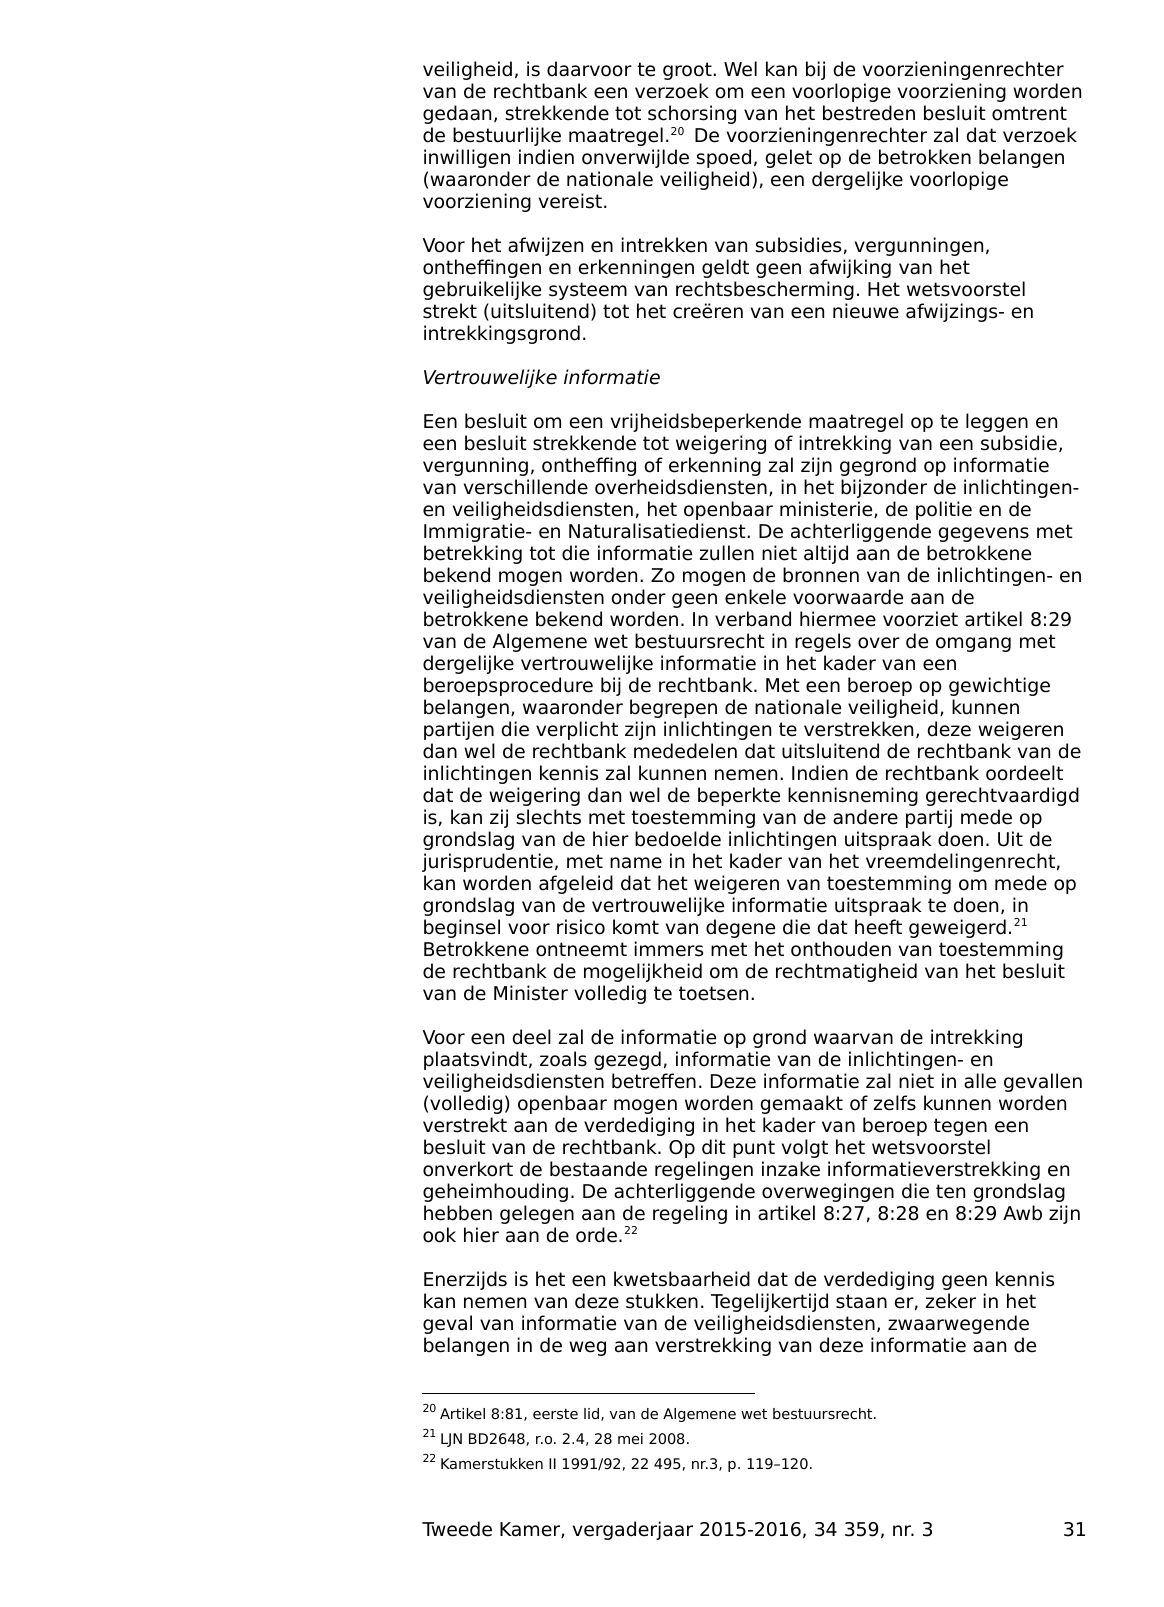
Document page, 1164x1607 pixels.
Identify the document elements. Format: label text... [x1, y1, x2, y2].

text Enerzijds is het een kwetsbaarheid dat de verdediging geen kennis kan nemen van deze stukken. Tegelijkertijd staan er, zeker in het geval van informatie van de veiligheidsdiensten, zwaarwegende belangen in de weg aan verstrekking van deze informatie aan de [422, 1269, 1087, 1357]
text Voor een deel zal de informatie op grond waarvan de intrekking plaatsvindt, zoals gezegd, informatie van de inlichtingen- en veiligheidsdiensten betreffen. Deze informatie zal niet in alle gevallen (volledig) openbaar mogen worden gemaakt of zelfs kunnen worden verstrekt aan de verdediging in het kader van beroep tegen een besluit van de rechtbank. Op dit punt volgt het wetsvoorstel onverkort de bestaande regelingen inzake informatieverstrekking en geheimhouding. De achterliggende overwegingen die ten grondslag hebben gelegen aan de regeling in artikel 8:27, 8:28 en 8:29 Awb zijn ook hier aan de orde. [422, 1027, 1087, 1247]
text Een besluit om een vrijheidsbeperkende maatregel op te leggen en een besluit strekkende tot weigering of intrekking van een subsidie, vergunning, ontheffing of erkenning zal zijn gegrond op informatie van verschillende overheidsdiensten, in het bijzonder de inlichtingen- en veiligheidsdiensten, het openbaar ministerie, de politie en de Immigratie- en Naturalisatiedienst. De achterliggende gegevens met betrekking tot die informatie zullen niet altijd aan de betrokkene bekend mogen worden. Zo mogen de bronnen van de inlichtingen- en veiligheidsdiensten onder geen enkele voorwaarde aan de betrokkene bekend worden. In verband hiermee voorziet artikel 8:29 van de Algemene wet bestuursrecht in regels over de omgang met dergelijke vertrouwelijke informatie in het kader van een beroepsprocedure bij de rechtbank. Met een beroep op gewichtige belangen, waaronder begrepen de nationale veiligheid, kunnen partijen die verplicht zijn inlichtingen te verstrekken, deze weigeren dan wel de rechtbank mededelen dat uitsluitend de rechtbank van de inlichtingen kennis zal kunnen nemen. Indien de rechtbank oordeelt dat de weigering dan wel de beperkte kennisneming gerechtvaardigd is, kan zij slechts met toestemming van de andere partij mede op grondslag van de hier bedoelde inlichtingen uitspraak doen. Uit de jurisprudentie, met name in het kader van het vreemdelingenrecht, kan worden afgeleid dat het weigeren van toestemming om mede op grondslag van de vertrouwelijke informatie uitspraak te doen, in beginsel voor risico komt van degene die dat heeft geweigerd. Betrokkene ontneemt immers met het onthouden van toestemming de rechtbank de mogelijkheid om de rechtmatigheid van het besluit van de Minister volledig te toetsen. [422, 411, 1087, 1005]
subtitle Vertrouwelijke informatie [422, 367, 1087, 389]
text Artikel 8:81, eerste lid, van de Algemene wet bestuursrecht. [422, 1402, 1087, 1424]
text LJN BD2648, r.o. 2.4, 28 mei 2008. [422, 1427, 1087, 1449]
text veiligheid, is daarvoor te groot. Wel kan bij de voorzieningenrechter van de rechtbank een verzoek om een voorlopige voorziening worden gedaan, strekkende tot schorsing van het bestreden besluit omtrent de bestuurlijke maatregel. De voorzieningenrechter zal dat verzoek inwilligen indien onverwijlde spoed, gelet op de betrokken belangen (waaronder de nationale veiligheid), een dergelijke voorlopige voorziening vereist. [422, 59, 1087, 213]
text Kamerstukken II 1991/92, 22 495, nr.3, p. 119–120. [422, 1452, 1087, 1474]
text Voor het afwijzen en intrekken van subsidies, vergunningen, ontheffingen en erkenningen geldt geen afwijking van het gebruikelijke systeem van rechtsbescherming. Het wetsvoorstel strekt (uitsluitend) tot het creëren van een nieuwe afwijzings- en intrekkingsgrond. [422, 235, 1087, 345]
